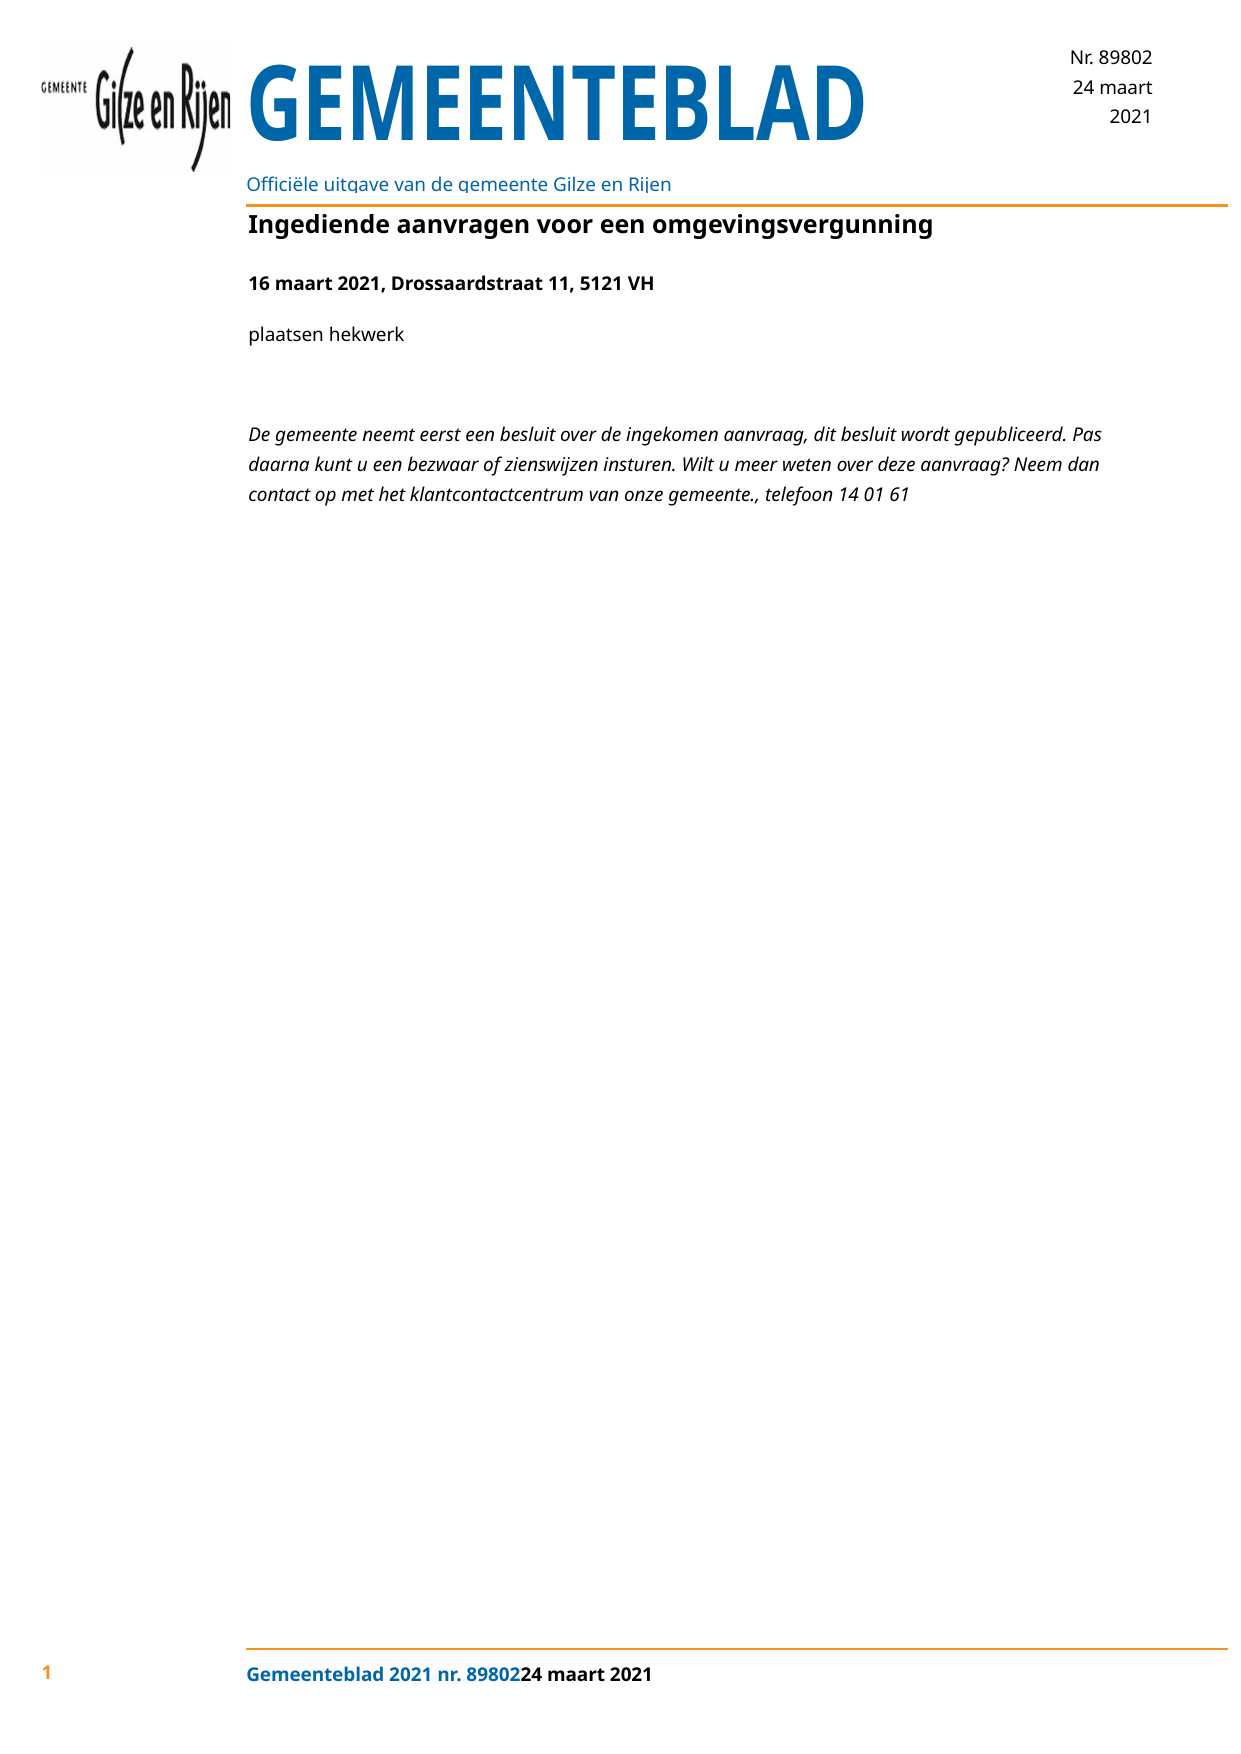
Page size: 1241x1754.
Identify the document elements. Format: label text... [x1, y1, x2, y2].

text plaatsen hekwerk [248, 321, 1152, 346]
text Ingediende aanvragen voor een omgevingsvergunning [248, 207, 1152, 241]
text 16 maart 2021, Drossaardstraat 11, 5121 VH [248, 270, 1152, 296]
picture [41, 47, 231, 172]
text De gemeente neemt eerst een besluit over de ingekomen aanvraag, dit besluit wordt gepubliceerd. Pas daarna kunt u een bezwaar of zienswijzen insturen. Wilt u meer weten over deze aanvraag? Neem dan contact op met het klantcontactcentrum van onze gemeente., telefoon 14 01 61 [248, 422, 1152, 506]
